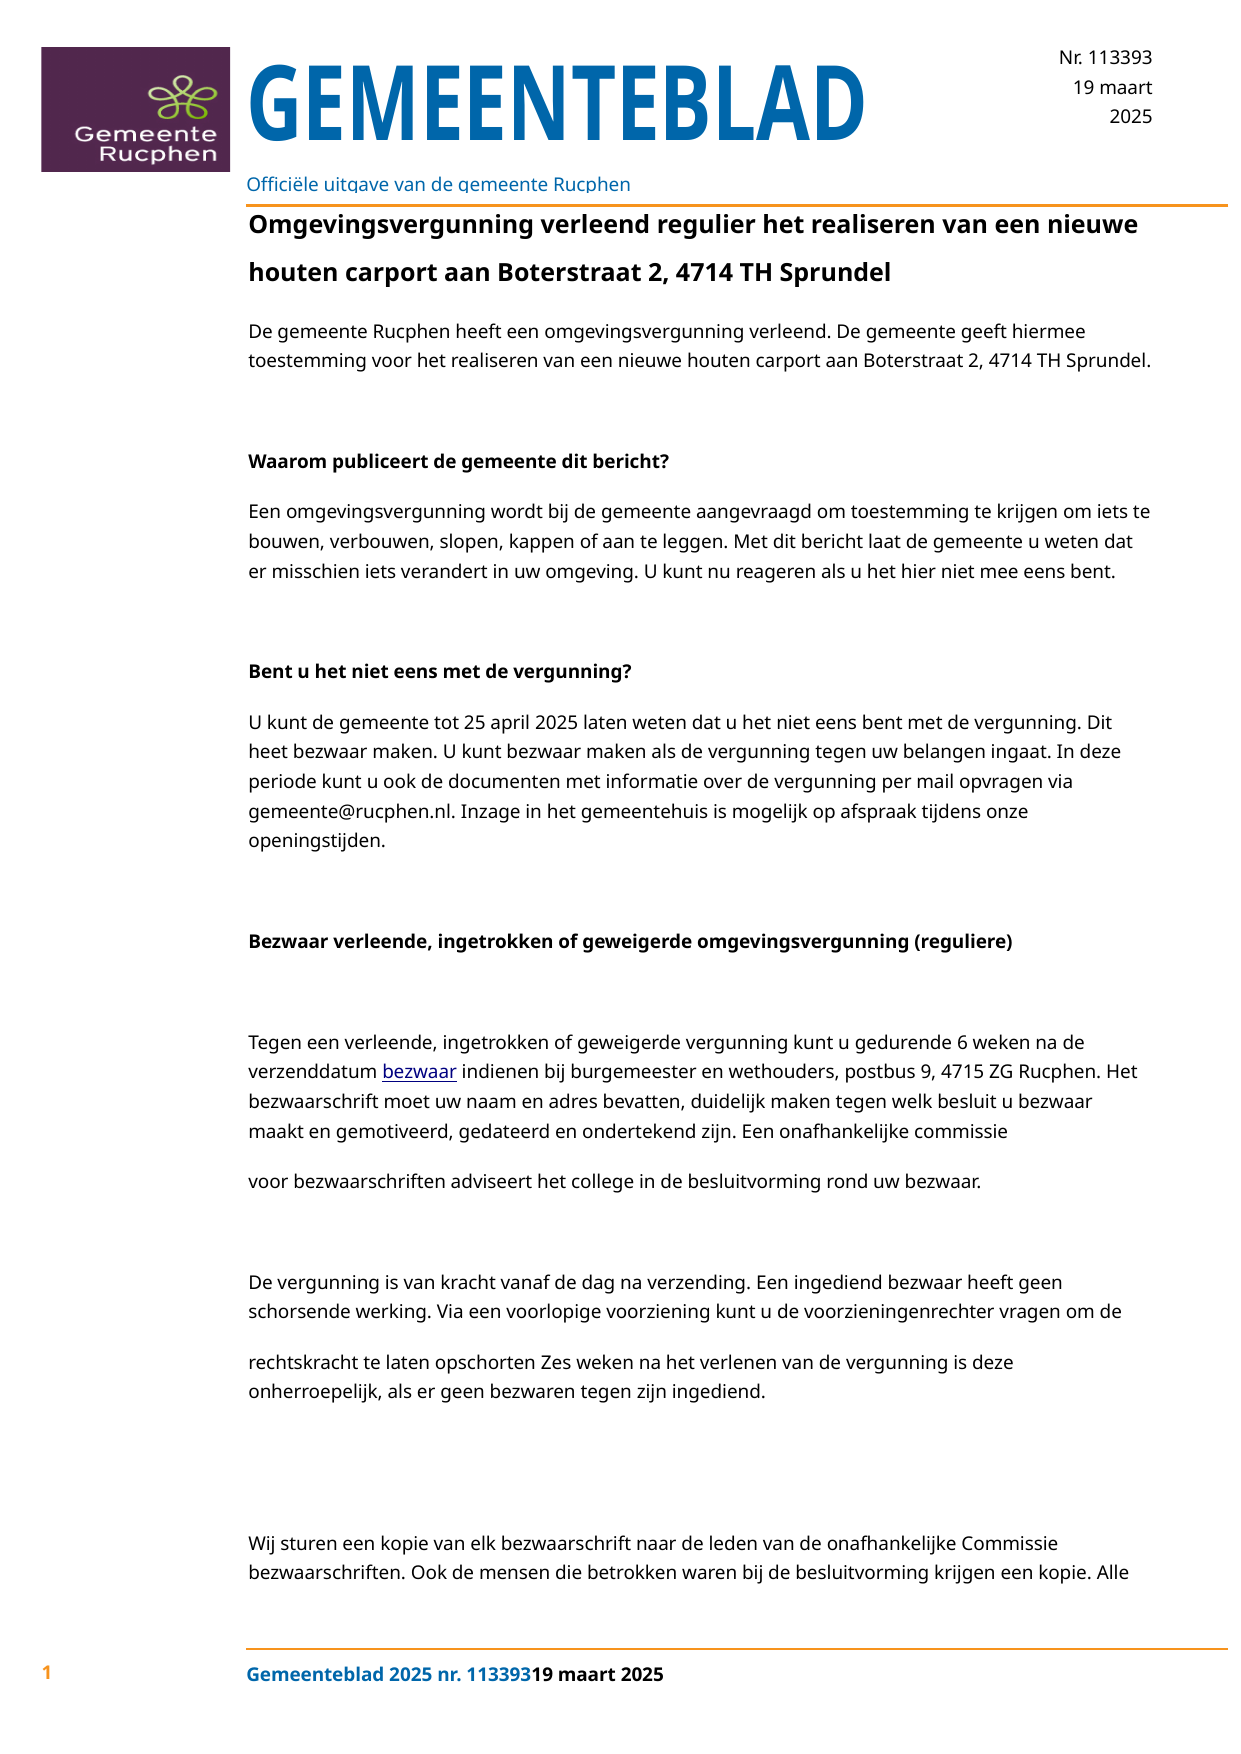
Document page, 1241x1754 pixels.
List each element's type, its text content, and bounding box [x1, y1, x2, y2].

text Een omgevingsvergunning wordt bij de gemeente aangevraagd om toestemming te krijgen om iets te bouwen, verbouwen, slopen, kappen of aan te leggen. Met dit bericht laat de gemeente u weten dat er misschien iets verandert in uw omgeving. U kunt nu reageren als u het hier niet mee eens bent. [248, 499, 1152, 584]
text De gemeente Rucphen heeft een omgevingsvergunning verleend. De gemeente geeft hiermee toestemming voor het realiseren van een nieuwe houten carport aan Boterstraat 2, 4714 TH Sprundel. [248, 318, 1152, 373]
text Wij sturen een kopie van elk bezwaarschrift naar de leden van de onafhankelijke Commissie bezwaarschriften. Ook de mensen die betrokken waren bij de besluitvorming krijgen een kopie. Alle [248, 1530, 1152, 1585]
text Bent u het niet eens met de vergunning? [248, 659, 1152, 684]
text voor bezwaarschriften adviseert het college in de besluitvorming rond uw bezwaar. [248, 1168, 1152, 1194]
picture [41, 47, 231, 172]
text U kunt de gemeente tot 25 april 2025 laten weten dat u het niet eens bent met de vergunning. Dit heet bezwaar maken. U kunt bezwaar maken als de vergunning tegen uw belangen ingaat. In deze periode kunt u ook de documenten met informatie over de vergunning per mail opvragen via gemeente@rucphen.nl. Inzage in het gemeentehuis is mogelijk op afspraak tijdens onze openingstijden. [248, 709, 1152, 853]
text Waarom publiceert de gemeente dit bericht? [248, 448, 1152, 474]
text Tegen een verleende, ingetrokken of geweigerde vergunning kunt u gedurende 6 weken na de verzenddatum bezwaar indienen bij burgemeester en wethouders, postbus 9, 4715 ZG Rucphen. Het bezwaarschrift moet uw naam en adres bevatten, duidelijk maken tegen welk besluit u bezwaar maakt en gemotiveerd, gedateerd en ondertekend zijn. Een onafhankelijke commissie [248, 1029, 1152, 1144]
text De vergunning is van kracht vanaf de dag na verzending. Een ingediend bezwaar heeft geen schorsende werking. Via een voorlopige voorziening kunt u de voorzieningenrechter vragen om de [248, 1269, 1152, 1324]
text Bezwaar verleende, ingetrokken of geweigerde omgevingsvergunning (reguliere) [248, 928, 1152, 954]
text rechtskracht te laten opschorten Zes weken na het verlenen van de vergunning is deze onherroepelijk, als er geen bezwaren tegen zijn ingediend. [248, 1349, 1152, 1404]
text Omgevingsvergunning verleend regulier het realiseren van een nieuwe houten carport aan Boterstraat 2, 4714 TH Sprundel [248, 207, 1152, 288]
